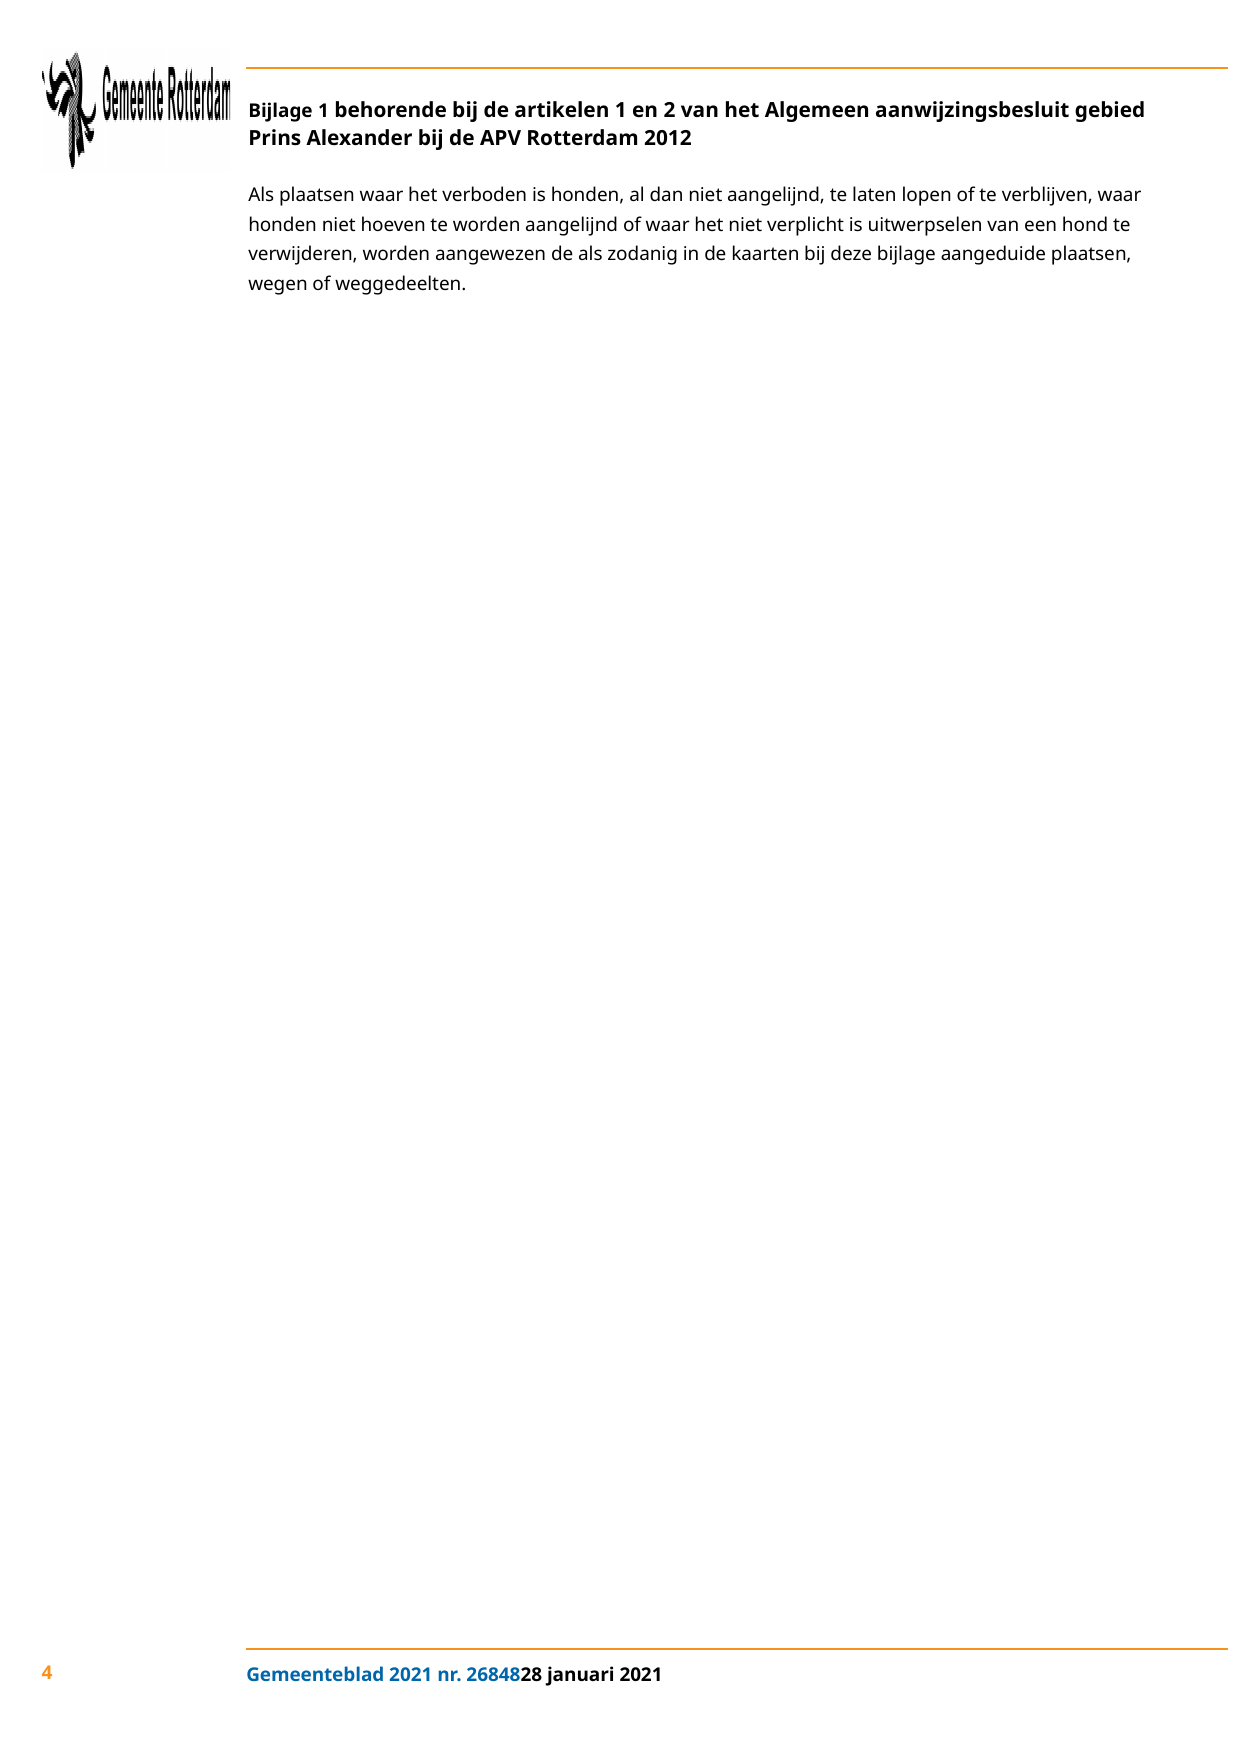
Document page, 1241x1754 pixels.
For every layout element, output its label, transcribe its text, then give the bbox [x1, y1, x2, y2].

text Bijlage 1 behorende bij de artikelen 1 en 2 van het Algemeen aanwijzingsbesluit gebied Prins Alexander bij de APV Rotterdam 2012 [248, 95, 1152, 152]
picture [41, 47, 231, 172]
text Als plaatsen waar het verboden is honden, al dan niet aangelijnd, te laten lopen of te verblijven, waar honden niet hoeven te worden aangelijnd of waar het niet verplicht is uitwerpselen van een hond te verwijderen, worden aangewezen de als zodanig in de kaarten bij deze bijlage aangeduide plaatsen, wegen of weggedeelten. [248, 181, 1152, 296]
